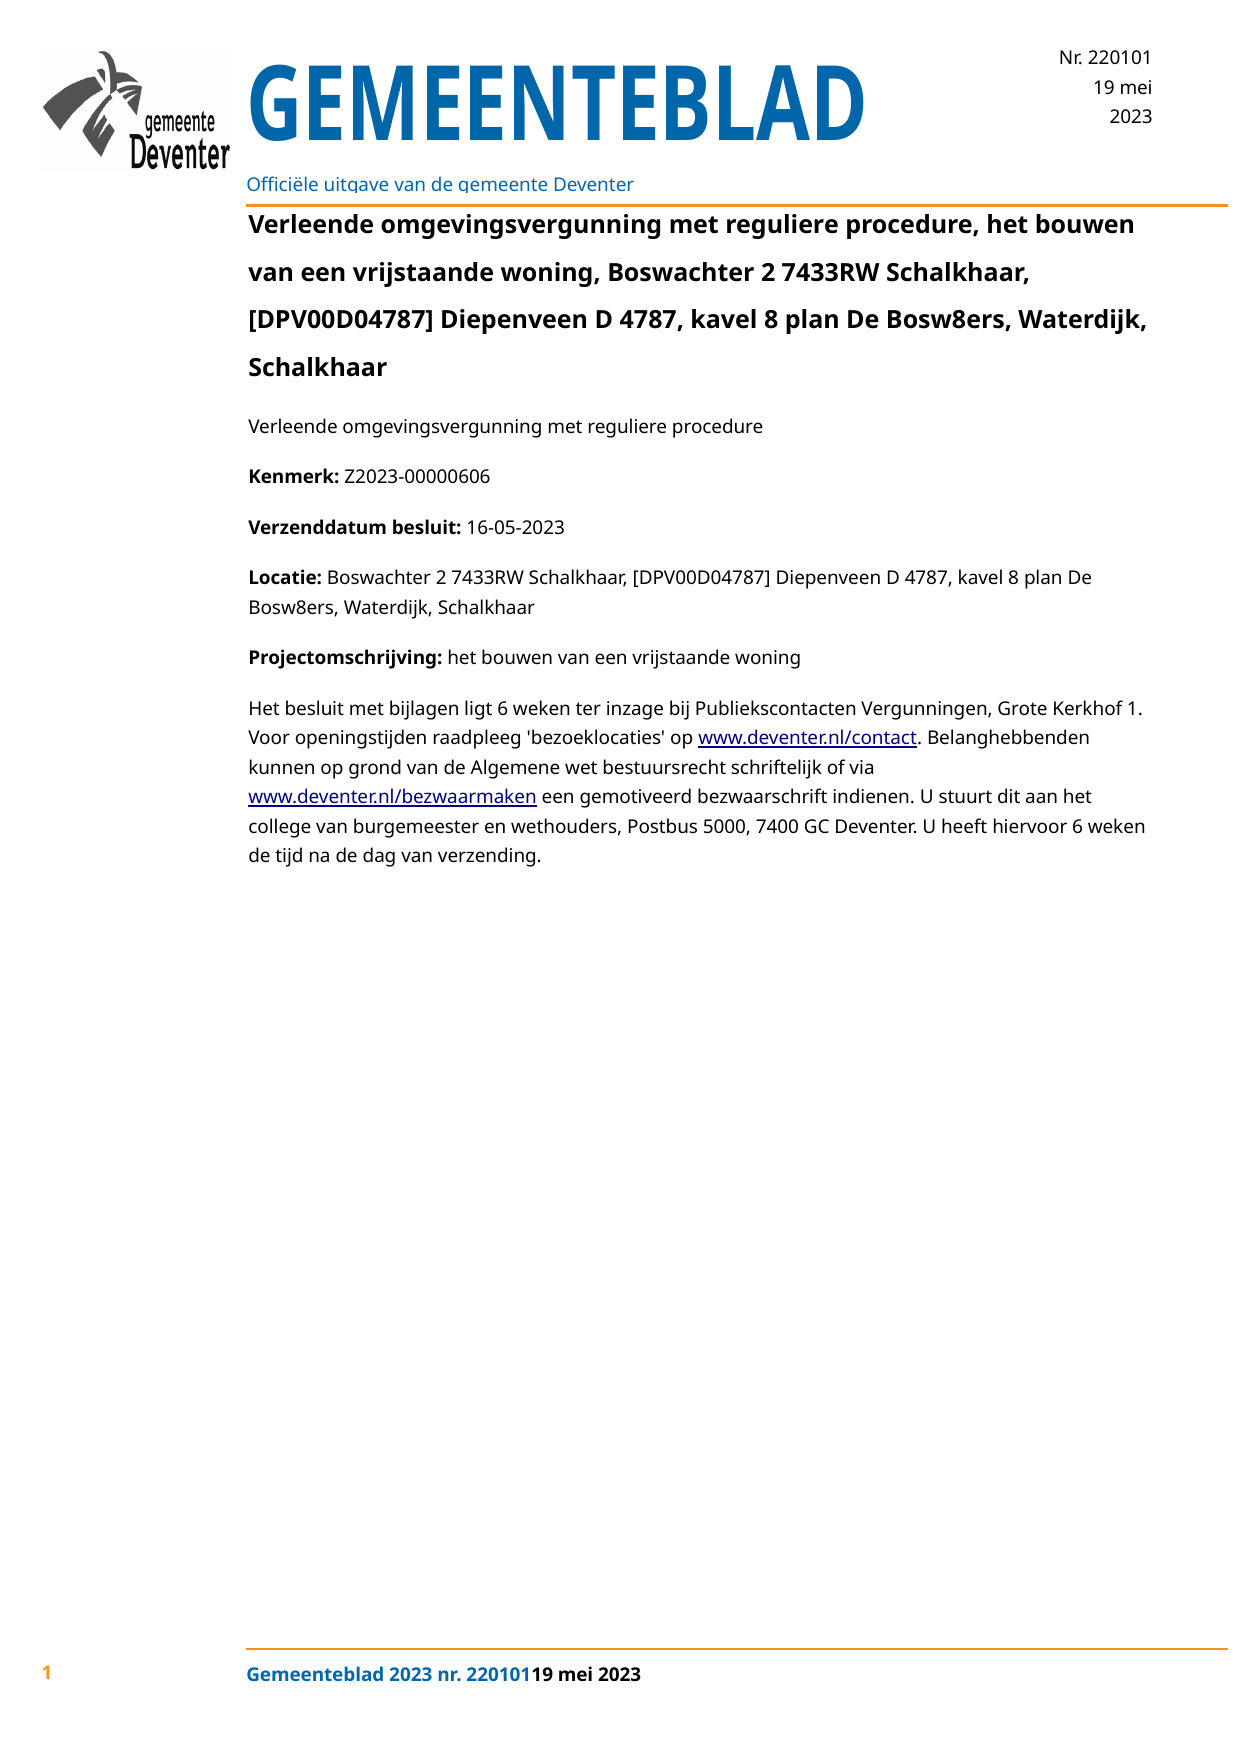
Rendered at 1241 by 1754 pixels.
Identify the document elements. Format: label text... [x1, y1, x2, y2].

text Verleende omgevingsvergunning met reguliere procedure [248, 413, 1152, 439]
text Projectomschrijving: het bouwen van een vrijstaande woning [248, 644, 1152, 670]
text Verzenddatum besluit: 16-05-2023 [248, 514, 1152, 540]
text Kenmerk: Z2023-00000606 [248, 463, 1152, 489]
picture [41, 47, 231, 172]
text Het besluit met bijlagen ligt 6 weken ter inzage bij Publiekscontacten Vergunningen, Grote Kerkhof 1. Voor openingstijden raadpleeg 'bezoeklocaties' op www.deventer.nl/contact. Belanghebbenden kunnen op grond van de Algemene wet bestuursrecht schriftelijk of via www.deventer.nl/bezwaarmaken een gemotiveerd bezwaarschrift indienen. U stuurt dit aan het college van burgemeester en wethouders, Postbus 5000, 7400 GC Deventer. U heeft hiervoor 6 weken de tijd na de dag van verzending. [248, 695, 1152, 868]
text Locatie: Boswachter 2 7433RW Schalkhaar, [DPV00D04787] Diepenveen D 4787, kavel 8 plan De Bosw8ers, Waterdijk, Schalkhaar [248, 564, 1152, 620]
text Verleende omgevingsvergunning met reguliere procedure, het bouwen van een vrijstaande woning, Boswachter 2 7433RW Schalkhaar, [DPV00D04787] Diepenveen D 4787, kavel 8 plan De Bosw8ers, Waterdijk, Schalkhaar [248, 207, 1152, 384]
